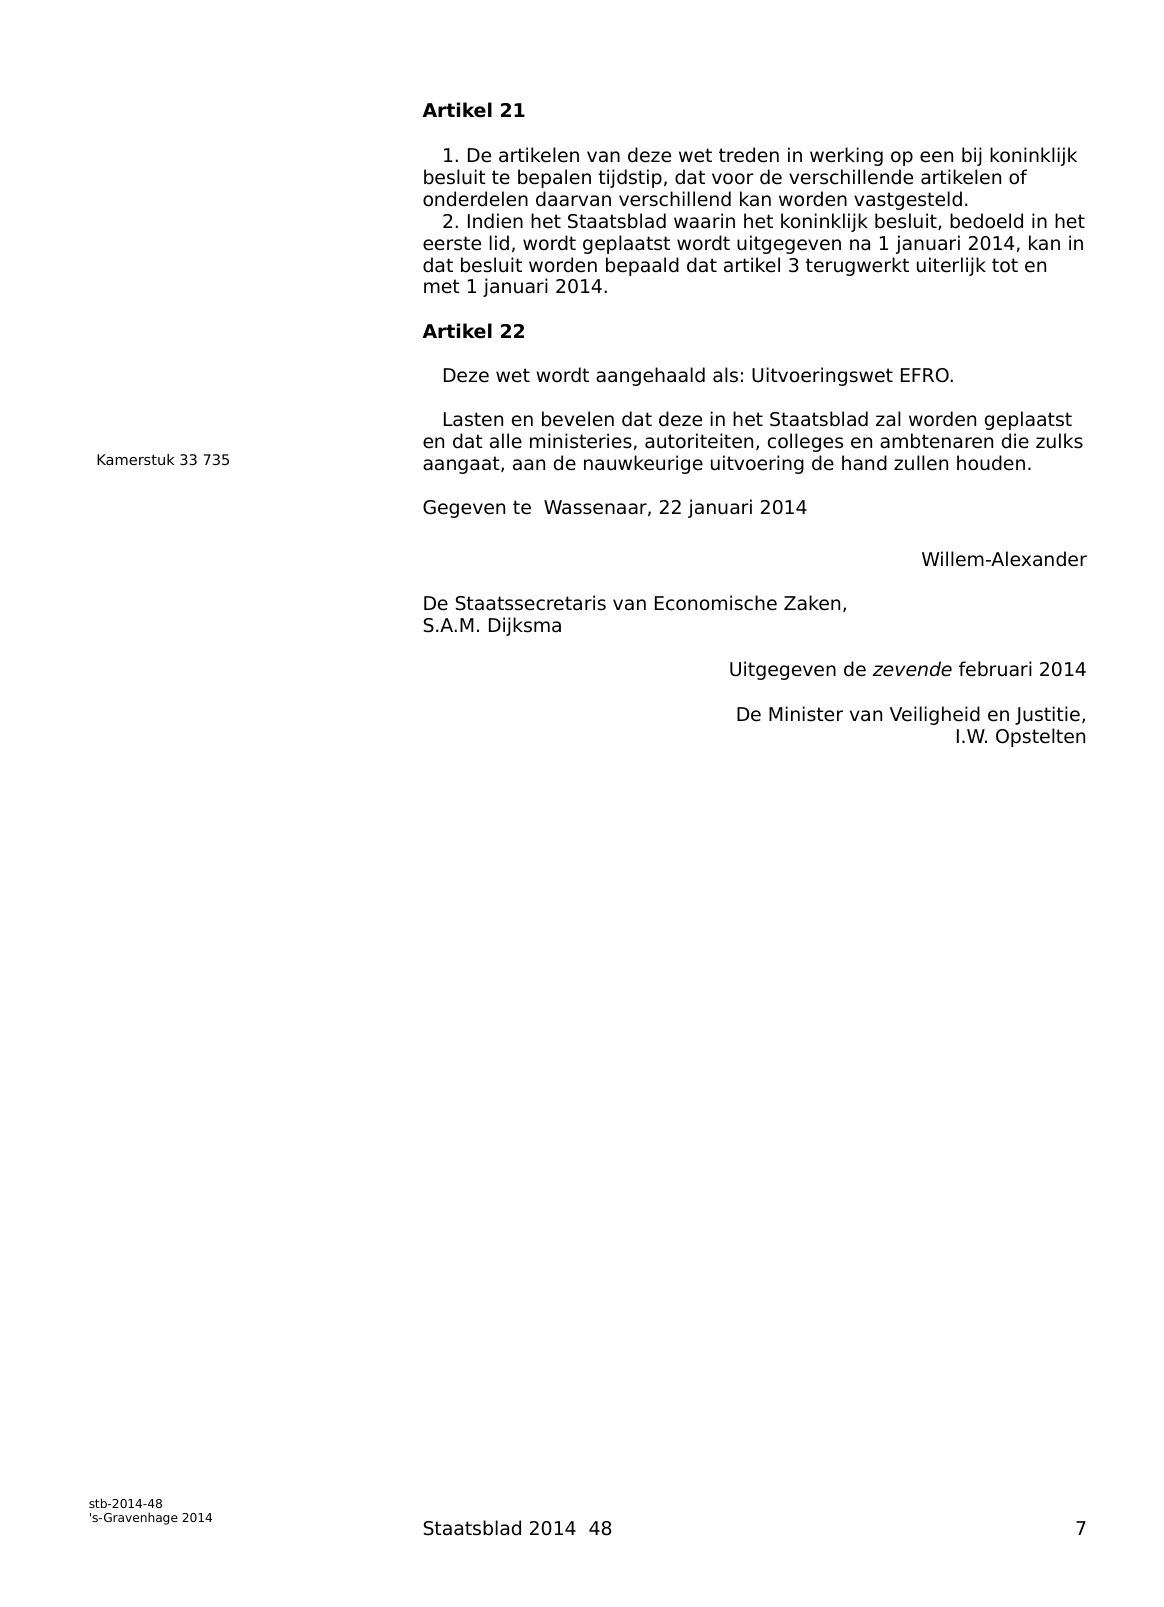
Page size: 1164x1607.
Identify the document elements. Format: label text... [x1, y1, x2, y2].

subtitle Artikel 21 [422, 100, 1087, 122]
text De Minister van Veiligheid en Justitie, I.W. Opstelten [422, 703, 1087, 747]
text 1. De artikelen van deze wet treden in werking op een bij koninklijk besluit te bepalen tijdstip, dat voor de verschillende artikelen of onderdelen daarvan verschillend kan worden vastgesteld. [422, 144, 1087, 211]
subtitle Artikel 22 [422, 321, 1087, 343]
text Deze wet wordt aangehaald als: Uitvoeringswet EFRO. [422, 365, 1087, 387]
text Kamerstuk 33 735 [77, 452, 396, 469]
text Willem-Alexander [422, 549, 1087, 571]
text 2. Indien het Staatsblad waarin het koninklijk besluit, bedoeld in het eerste lid, wordt geplaatst wordt uitgegeven na 1 januari 2014, kan in dat besluit worden bepaald dat artikel 3 terugwerkt uiterlijk tot en met 1 januari 2014. [422, 211, 1087, 298]
text stb-2014-48 [88, 1497, 323, 1511]
text 's-Gravenhage 2014 [88, 1511, 323, 1525]
text Uitgegeven de zevende februari 2014 [422, 659, 1087, 681]
text De Staatssecretaris van Economische Zaken, S.A.M. Dijksma [422, 593, 1087, 637]
text Gegeven te Wassenaar, 22 januari 2014 [422, 497, 1087, 519]
text Lasten en bevelen dat deze in het Staatsblad zal worden geplaatst en dat alle ministeries, autoriteiten, colleges en ambtenaren die zulks aangaat, aan de nauwkeurige uitvoering de hand zullen houden. [422, 409, 1087, 475]
